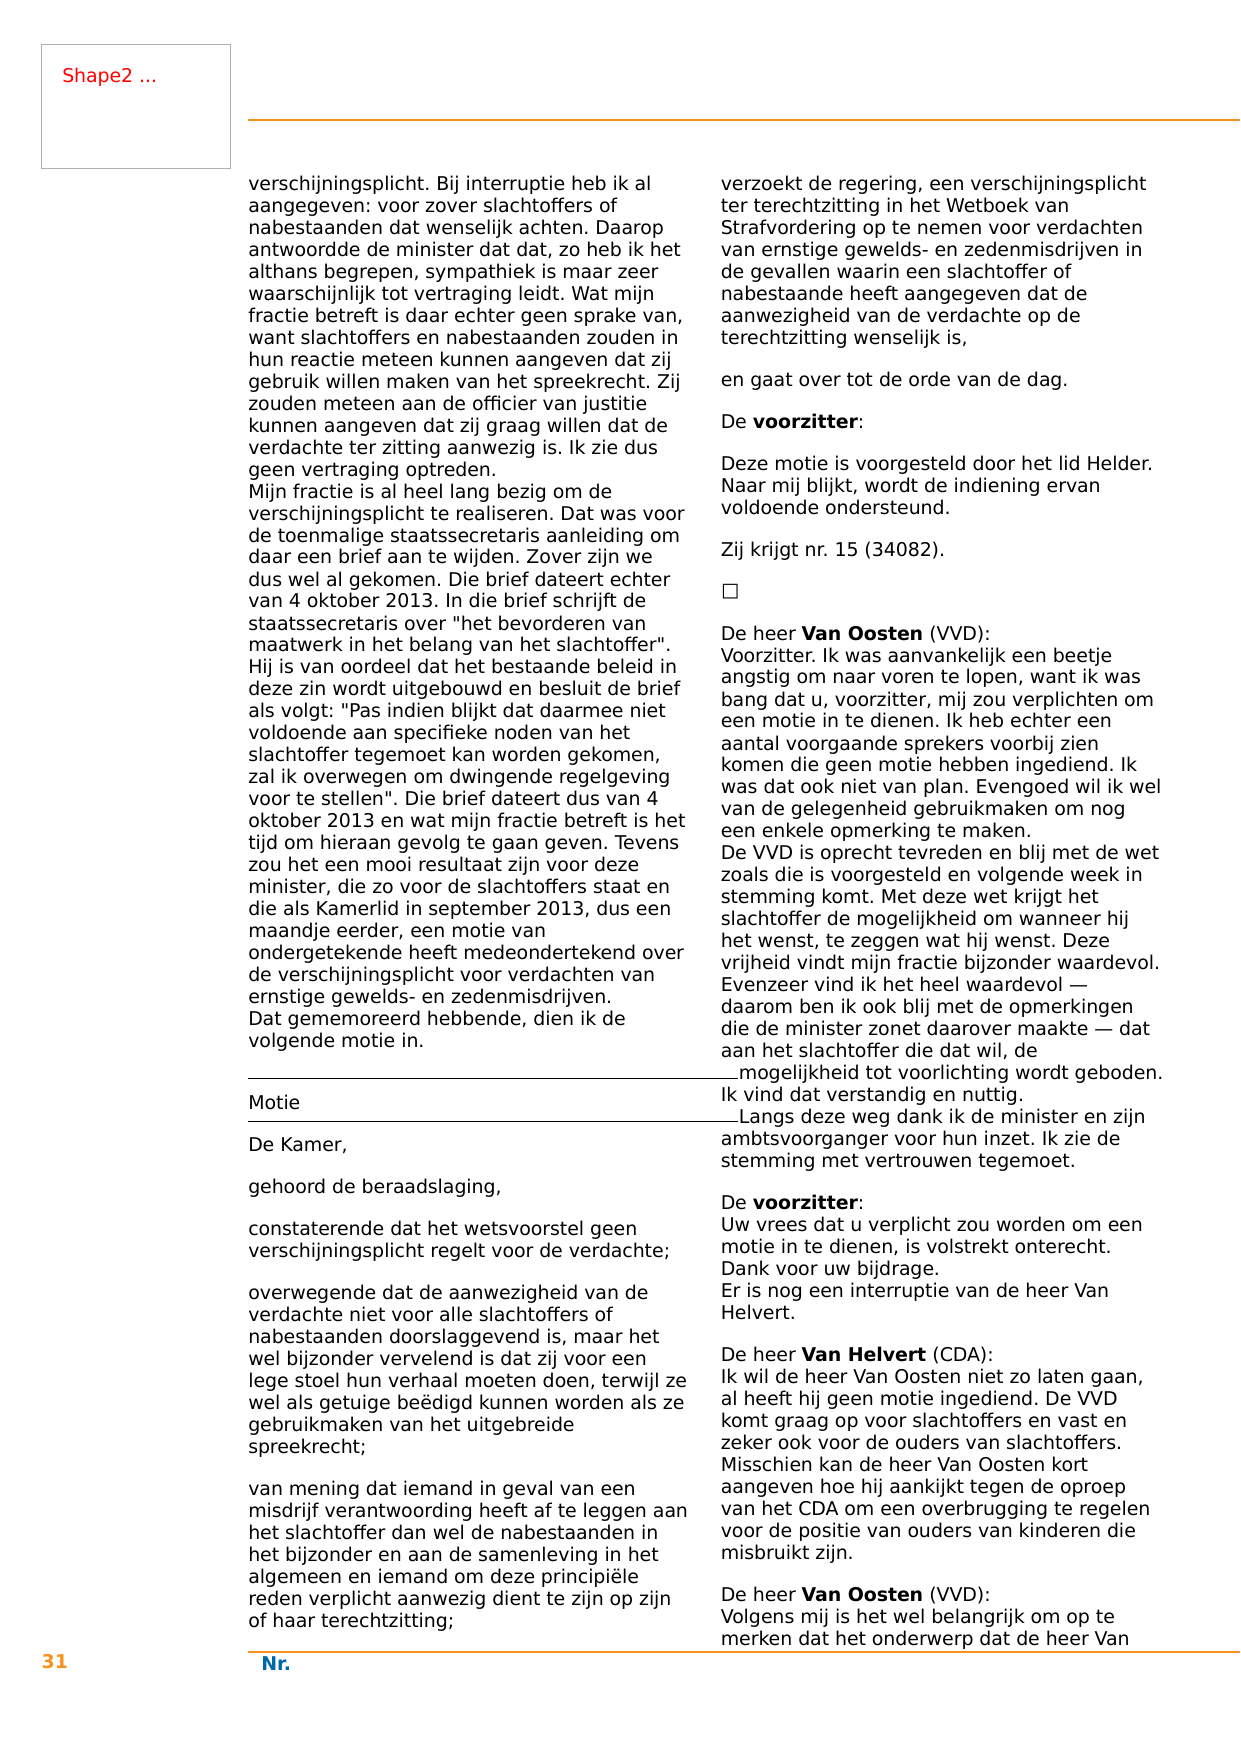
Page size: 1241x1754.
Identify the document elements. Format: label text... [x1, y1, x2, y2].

text verzoekt de regering, een verschijningsplicht ter terechtzitting in het Wetboek van Strafvordering op te nemen voor verdachten van ernstige gewelds- en zedenmisdrijven in de gevallen waarin een slachtoffer of nabestaande heeft aangegeven dat de aanwezigheid van de verdachte op de terechtzitting wenselijk is, [721, 173, 1163, 349]
text overwegende dat de aanwezigheid van de verdachte niet voor alle slachtoffers of nabestaanden doorslaggevend is, maar het wel bijzonder vervelend is dat zij voor een lege stoel hun verhaal moeten doen, terwijl ze wel als getuige beëdigd kunnen worden als ze gebruikmaken van het uitgebreide spreekrecht; [248, 1282, 691, 1458]
text Voorzitter. Ik was aanvankelijk een beetje angstig om naar voren te lopen, want ik was bang dat u, voorzitter, mij zou verplichten om een motie in te dienen. Ik heb echter een aantal voorgaande sprekers voorbij zien komen die geen motie hebben ingediend. Ik was dat ook niet van plan. Evengoed wil ik wel van de gelegenheid gebruikmaken om nog een enkele opmerking te maken. [721, 644, 1163, 842]
text De voorzitter: [721, 1192, 1163, 1214]
text Er is nog een interruptie van de heer Van Helvert. [721, 1280, 1163, 1324]
text Uw vrees dat u verplicht zou worden om een motie in te dienen, is volstrekt onterecht. Dank voor uw bijdrage. [721, 1214, 1163, 1280]
text Volgens mij is het wel belangrijk om op te merken dat het onderwerp dat de heer Van [721, 1606, 1163, 1649]
text Mijn fractie is al heel lang bezig om de verschijningsplicht te realiseren. Dat was voor de toenmalige staatssecretaris aanleiding om daar een brief aan te wijden. Zover zijn we dus wel al gekomen. Die brief dateert echter van 4 oktober 2013. In die brief schrijft de staatssecretaris over "het bevorderen van maatwerk in het belang van het slachtoffer". Hij is van oordeel dat het bestaande beleid in deze zin wordt uitgebouwd en besluit de brief als volgt: "Pas indien blijkt dat daarmee niet voldoende aan specifieke noden van het slachtoffer tegemoet kan worden gekomen, zal ik overwegen om dwingende regelgeving voor te stellen". Die brief dateert dus van 4 oktober 2013 en wat mijn fractie betreft is het tijd om hieraan gevolg te gaan geven. Tevens zou het een mooi resultaat zijn voor deze minister, die zo voor de slachtoffers staat en die als Kamerlid in september 2013, dus een maandje eerder, een motie van ondergetekende heeft medeondertekend over de verschijningsplicht voor verdachten van ernstige gewelds- en zedenmisdrijven. [248, 481, 691, 1008]
text Deze motie is voorgesteld door het lid Helder. Naar mij blijkt, wordt de indiening ervan voldoende ondersteund. [721, 453, 1163, 518]
text ⬜ [721, 581, 1163, 602]
text De heer Van Oosten (VVD): [721, 622, 1163, 644]
text van mening dat iemand in geval van een misdrijf verantwoording heeft af te leggen aan het slachtoffer dan wel de nabestaanden in het bijzonder en aan de samenleving in het algemeen en iemand om deze principiële reden verplicht aanwezig dient te zijn op zijn of haar terechtzitting; [248, 1478, 691, 1631]
text De heer Van Helvert (CDA): [721, 1344, 1163, 1366]
text gehoord de beraadslaging, [248, 1176, 691, 1198]
text constaterende dat het wetsvoorstel geen verschijningsplicht regelt voor de verdachte; [248, 1218, 691, 1262]
text Ik wil de heer Van Oosten niet zo laten gaan, al heeft hij geen motie ingediend. De VVD komt graag op voor slachtoffers en vast en zeker ook voor de ouders van slachtoffers. Misschien kan de heer Van Oosten kort aangeven hoe hij aankijkt tegen de oproep van het CDA om een overbrugging te regelen voor de positie van ouders van kinderen die misbruikt zijn. [721, 1366, 1163, 1564]
text De Kamer, [248, 1134, 691, 1156]
text Motie [248, 1092, 691, 1114]
text Zij krijgt nr. 15 (34082). [721, 538, 1163, 561]
text en gaat over tot de orde van de dag. [721, 369, 1163, 391]
text Langs deze weg dank ik de minister en zijn ambtsvoorganger voor hun inzet. Ik zie de stemming met vertrouwen tegemoet. [721, 1106, 1163, 1172]
text Dat gememoreerd hebbende, dien ik de volgende motie in. [248, 1008, 691, 1052]
text De voorzitter: [721, 411, 1163, 433]
text verschijningsplicht. Bij interruptie heb ik al aangegeven: voor zover slachtoffers of nabestaanden dat wenselijk achten. Daarop antwoordde de minister dat dat, zo heb ik het althans begrepen, sympathiek is maar zeer waarschijnlijk tot vertraging leidt. Wat mijn fractie betreft is daar echter geen sprake van, want slachtoffers en nabestaanden zouden in hun reactie meteen kunnen aangeven dat zij gebruik willen maken van het spreekrecht. Zij zouden meteen aan de officier van justitie kunnen aangeven dat zij graag willen dat de verdachte ter zitting aanwezig is. Ik zie dus geen vertraging optreden. [248, 173, 691, 481]
text De heer Van Oosten (VVD): [721, 1584, 1163, 1606]
text De VVD is oprecht tevreden en blij met de wet zoals die is voorgesteld en volgende week in stemming komt. Met deze wet krijgt het slachtoffer de mogelijkheid om wanneer hij het wenst, te zeggen wat hij wenst. Deze vrijheid vindt mijn fractie bijzonder waardevol. Evenzeer vind ik het heel waardevol — daarom ben ik ook blij met de opmerkingen die de minister zonet daarover maakte — dat aan het slachtoffer die dat wil, de mogelijkheid tot voorlichting wordt geboden. Ik vind dat verstandig en nuttig. [721, 842, 1163, 1106]
